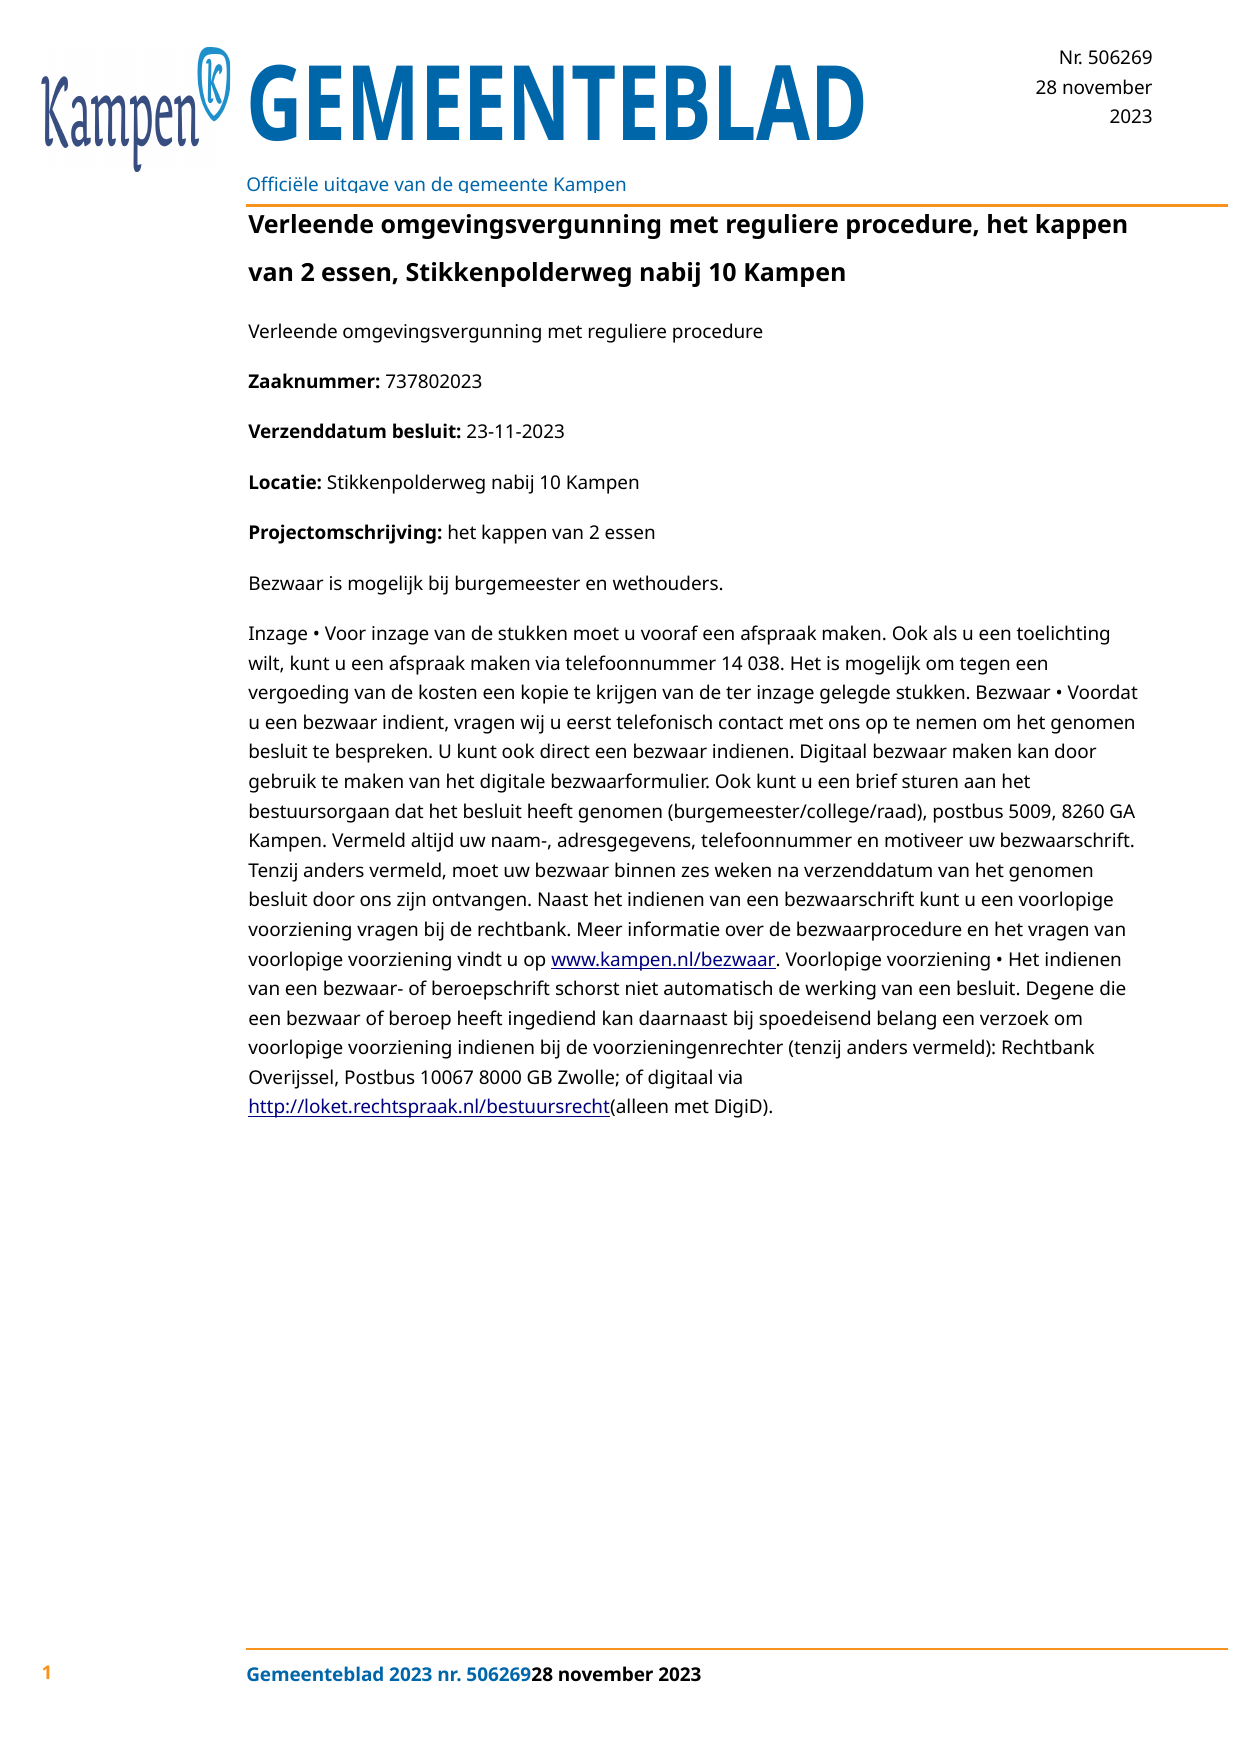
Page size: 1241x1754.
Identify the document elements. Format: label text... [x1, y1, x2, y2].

text Verleende omgevingsvergunning met reguliere procedure, het kappen van 2 essen, Stikkenpolderweg nabij 10 Kampen [248, 207, 1152, 288]
text Verleende omgevingsvergunning met reguliere procedure [248, 318, 1152, 344]
text Bezwaar is mogelijk bij burgemeester en wethouders. [248, 570, 1152, 596]
text Locatie: Stikkenpolderweg nabij 10 Kampen [248, 469, 1152, 495]
text Zaaknummer: 737802023 [248, 368, 1152, 394]
text Projectomschrijving: het kappen van 2 essen [248, 519, 1152, 545]
text Verzenddatum besluit: 23-11-2023 [248, 419, 1152, 444]
picture [41, 47, 231, 172]
text Inzage • Voor inzage van de stukken moet u vooraf een afspraak maken. Ook als u een toelichting wilt, kunt u een afspraak maken via telefoonnummer 14 038. Het is mogelijk om tegen een vergoeding van de kosten een kopie te krijgen van de ter inzage gelegde stukken. Bezwaar • Voordat u een bezwaar indient, vragen wij u eerst telefonisch contact met ons op te nemen om het genomen besluit te bespreken. U kunt ook direct een bezwaar indienen. Digitaal bezwaar maken kan door gebruik te maken van het digitale bezwaarformulier. Ook kunt u een brief sturen aan het bestuursorgaan dat het besluit heeft genomen (burgemeester/college/raad), postbus 5009, 8260 GA Kampen. Vermeld altijd uw naam-, adresgegevens, telefoonnummer en motiveer uw bezwaarschrift. Tenzij anders vermeld, moet uw bezwaar binnen zes weken na verzenddatum van het genomen besluit door ons zijn ontvangen. Naast het indienen van een bezwaarschrift kunt u een voorlopige voorziening vragen bij de rechtbank. Meer informatie over de bezwaarprocedure en het vragen van voorlopige voorziening vindt u op www.kampen.nl/bezwaar. Voorlopige voorziening • Het indienen van een bezwaar- of beroepschrift schorst niet automatisch de werking van een besluit. Degene die een bezwaar of beroep heeft ingediend kan daarnaast bij spoedeisend belang een verzoek om voorlopige voorziening indienen bij de voorzieningenrechter (tenzij anders vermeld): Rechtbank Overijssel, Postbus 10067 8000 GB Zwolle; of digitaal via http://loket.rechtspraak.nl/bestuursrecht(alleen met DigiD). [248, 620, 1152, 1119]
